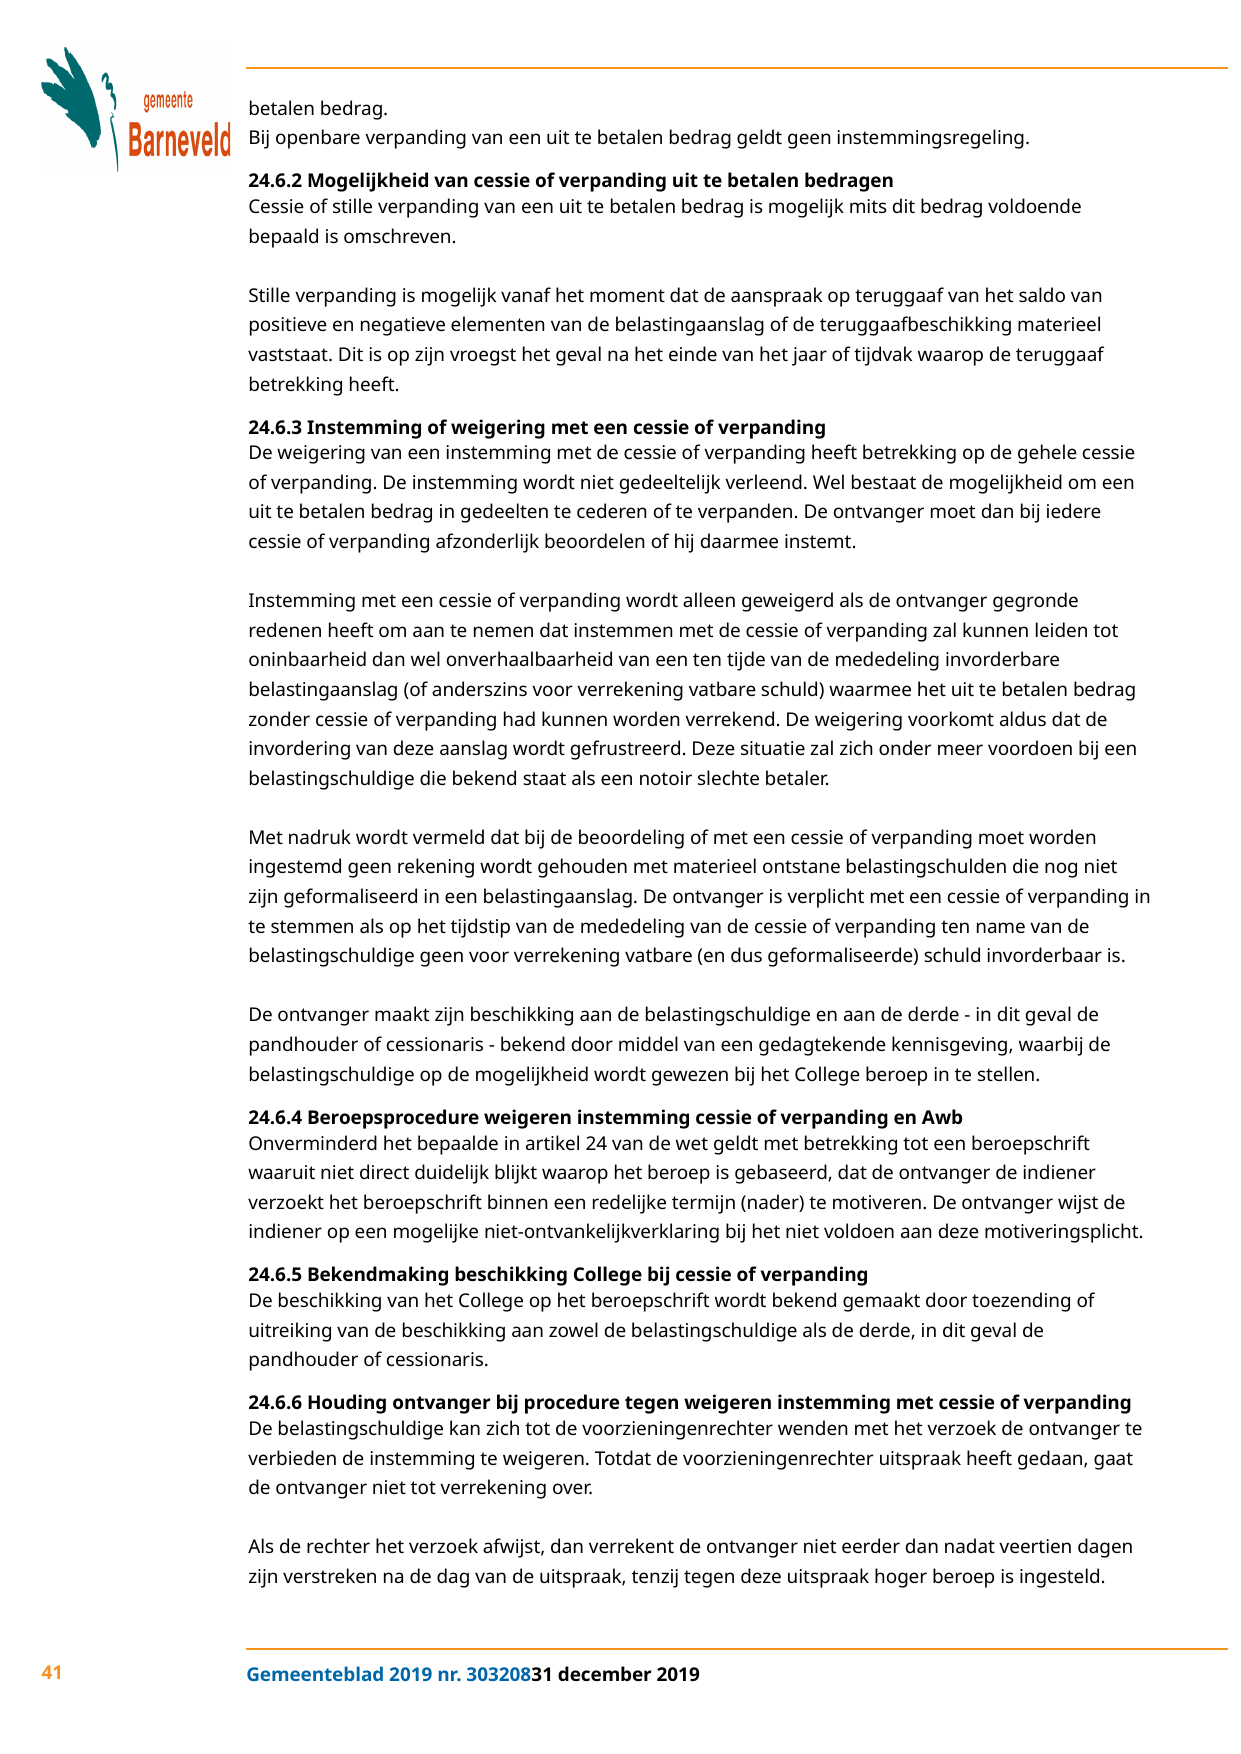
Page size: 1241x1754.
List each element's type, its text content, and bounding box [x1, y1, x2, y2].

text 24.6.3 Instemming of weigering met een cessie of verpanding [248, 414, 1152, 439]
text 24.6.2 Mogelijkheid van cessie of verpanding uit te betalen bedragen [248, 167, 1152, 193]
text De belastingschuldige kan zich tot de voorzieningenrechter wenden met het verzoek de ontvanger te verbieden de instemming te weigeren. Totdat de voorzieningenrechter uitspraak heeft gedaan, gaat de ontvanger niet tot verrekening over. [248, 1415, 1152, 1500]
text Instemming met een cessie of verpanding wordt alleen geweigerd als de ontvanger gegronde redenen heeft om aan te nemen dat instemmen met de cessie of verpanding zal kunnen leiden tot oninbaarheid dan wel onverhaalbaarheid van een ten tijde van de mededeling invorderbare belastingaanslag (of anderszins voor verrekening vatbare schuld) waarmee het uit te betalen bedrag zonder cessie of verpanding had kunnen worden verrekend. De weigering voorkomt aldus dat de invordering van deze aanslag wordt gefrustreerd. Deze situatie zal zich onder meer voordoen bij een belastingschuldige die bekend staat als een notoir slechte betaler. [248, 587, 1152, 791]
text Stille verpanding is mogelijk vanaf het moment dat de aanspraak op teruggaaf van het saldo van positieve en negatieve elementen van de belastingaanslag of de teruggaafbeschikking materieel vaststaat. Dit is op zijn vroegst het geval na het einde van het jaar of tijdvak waarop de teruggaaf betrekking heeft. [248, 282, 1152, 396]
picture [41, 47, 231, 172]
text Als de rechter het verzoek afwijst, dan verrekent de ontvanger niet eerder dan nadat veertien dagen zijn verstreken na de dag van de uitspraak, tenzij tegen deze uitspraak hoger beroep is ingesteld. [248, 1534, 1152, 1589]
text De weigering van een instemming met de cessie of verpanding heeft betrekking op de gehele cessie of verpanding. De instemming wordt niet gedeeltelijk verleend. Wel bestaat de mogelijkheid om een uit te betalen bedrag in gedeelten te cederen of te verpanden. De ontvanger moet dan bij iedere cessie of verpanding afzonderlijk beoordelen of hij daarmee instemt. [248, 439, 1152, 554]
text Bij openbare verpanding van een uit te betalen bedrag geldt geen instemmingsregeling. [248, 124, 1152, 150]
text 24.6.5 Bekendmaking beschikking College bij cessie of verpanding [248, 1262, 1152, 1287]
text De ontvanger maakt zijn beschikking aan de belastingschuldige en aan de derde - in dit geval de pandhouder of cessionaris - bekend door middel van een gedagtekende kennisgeving, waarbij de belastingschuldige op de mogelijkheid wordt gewezen bij het College beroep in te stellen. [248, 1002, 1152, 1087]
text 24.6.6 Houding ontvanger bij procedure tegen weigeren instemming met cessie of verpanding [248, 1389, 1152, 1415]
text 24.6.4 Beroepsprocedure weigeren instemming cessie of verpanding en Awb [248, 1104, 1152, 1130]
text Cessie of stille verpanding van een uit te betalen bedrag is mogelijk mits dit bedrag voldoende bepaald is omschreven. [248, 193, 1152, 248]
text Onverminderd het bepaalde in artikel 24 van de wet geldt met betrekking tot een beroepschrift waaruit niet direct duidelijk blijkt waarop het beroep is gebaseerd, dat de ontvanger de indiener verzoekt het beroepschrift binnen een redelijke termijn (nader) te motiveren. De ontvanger wijst de indiener op een mogelijke niet-ontvankelijkverklaring bij het niet voldoen aan deze motiveringsplicht. [248, 1130, 1152, 1244]
text Met nadruk wordt vermeld dat bij de beoordeling of met een cessie of verpanding moet worden ingestemd geen rekening wordt gehouden met materieel ontstane belastingschulden die nog niet zijn geformaliseerd in een belastingaanslag. De ontvanger is verplicht met een cessie of verpanding in te stemmen als op het tijdstip van de mededeling van de cessie of verpanding ten name van de belastingschuldige geen voor verrekening vatbare (en dus geformaliseerde) schuld invorderbaar is. [248, 824, 1152, 968]
text De beschikking van het College op het beroepschrift wordt bekend gemaakt door toezending of uitreiking van de beschikking aan zowel de belastingschuldige als de derde, in dit geval de pandhouder of cessionaris. [248, 1287, 1152, 1372]
text betalen bedrag. [248, 95, 1152, 121]
